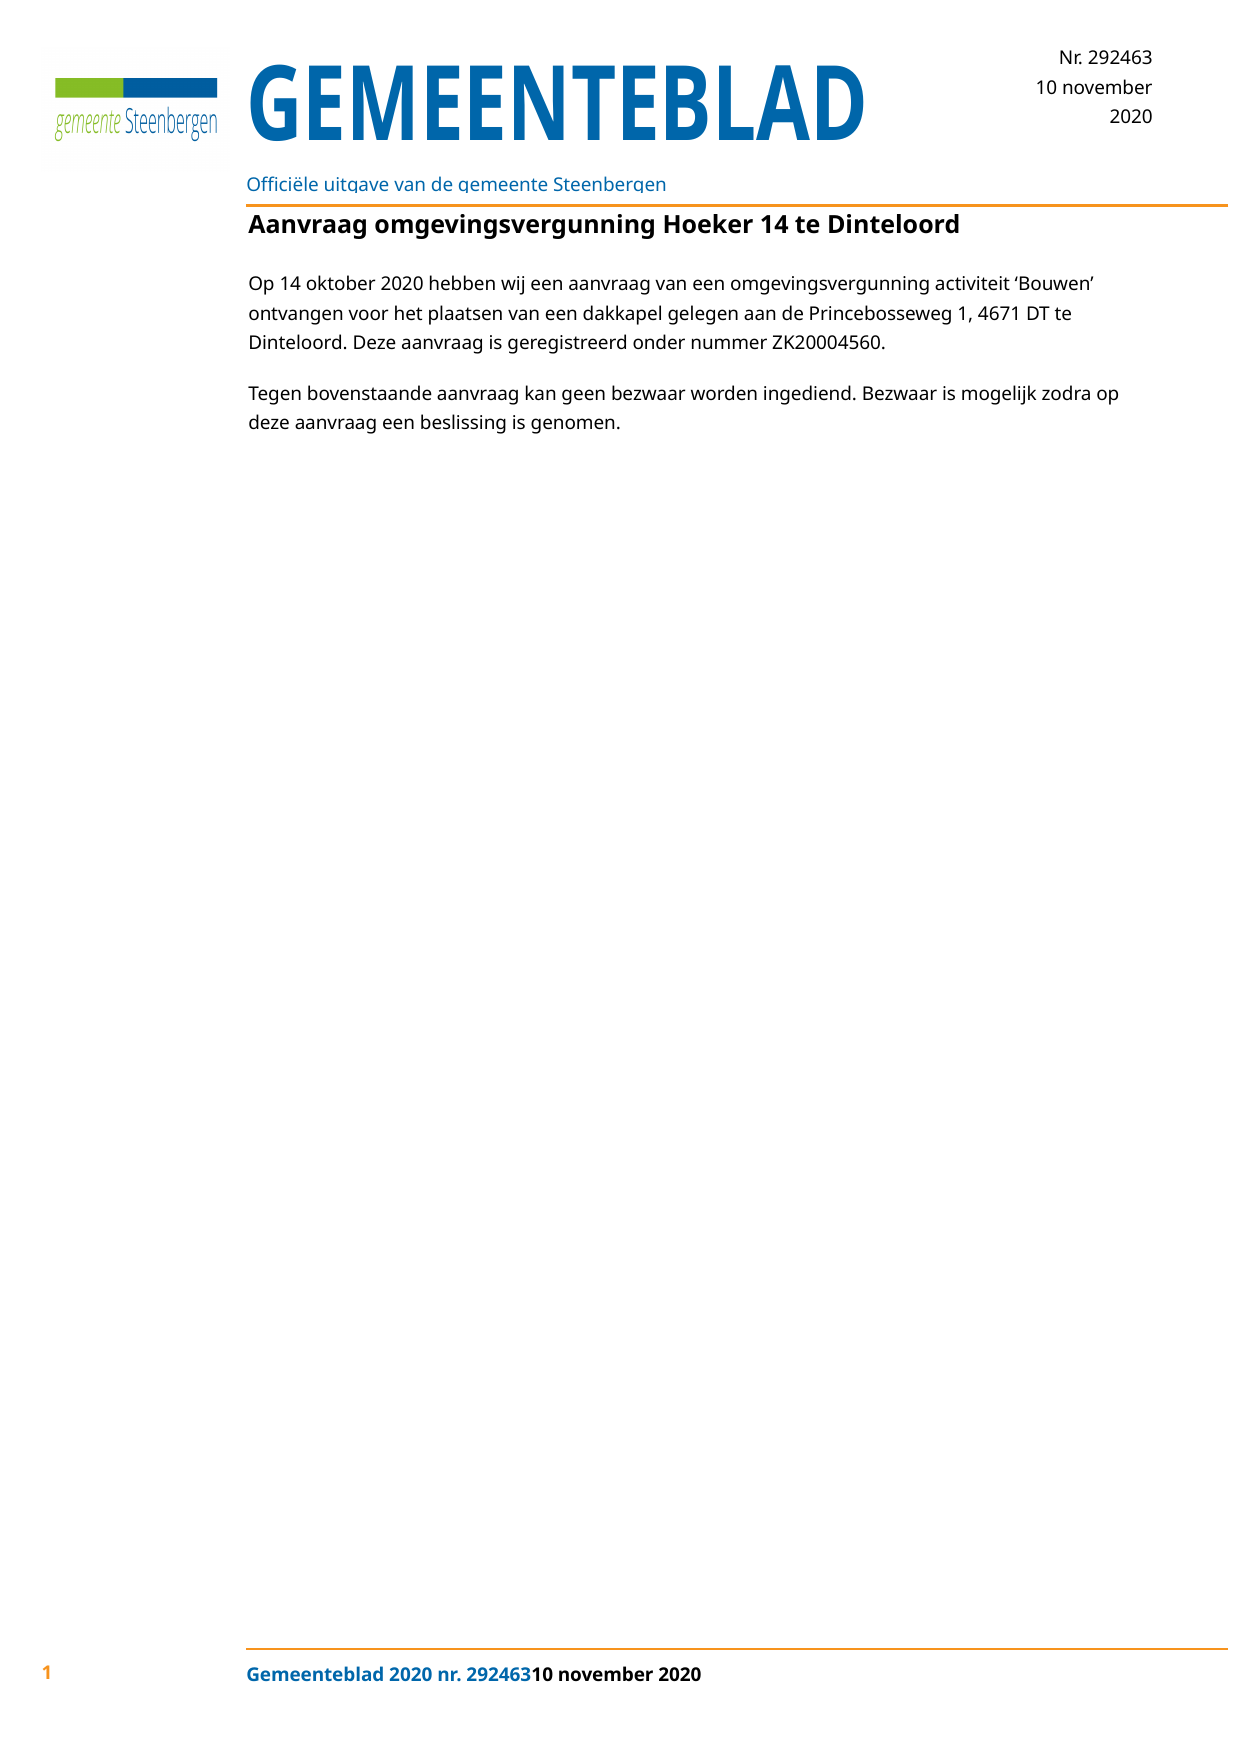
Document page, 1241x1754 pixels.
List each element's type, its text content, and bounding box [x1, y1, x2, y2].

text Op 14 oktober 2020 hebben wij een aanvraag van een omgevingsvergunning activiteit ‘Bouwen’ ontvangen voor het plaatsen van een dakkapel gelegen aan de Princebosseweg 1, 4671 DT te Dinteloord. Deze aanvraag is geregistreerd onder nummer ZK20004560. [248, 270, 1152, 355]
text Aanvraag omgevingsvergunning Hoeker 14 te Dinteloord [248, 207, 1152, 241]
text Tegen bovenstaande aanvraag kan geen bezwaar worden ingediend. Bezwaar is mogelijk zodra op deze aanvraag een beslissing is genomen. [248, 380, 1152, 435]
picture [41, 47, 231, 172]
